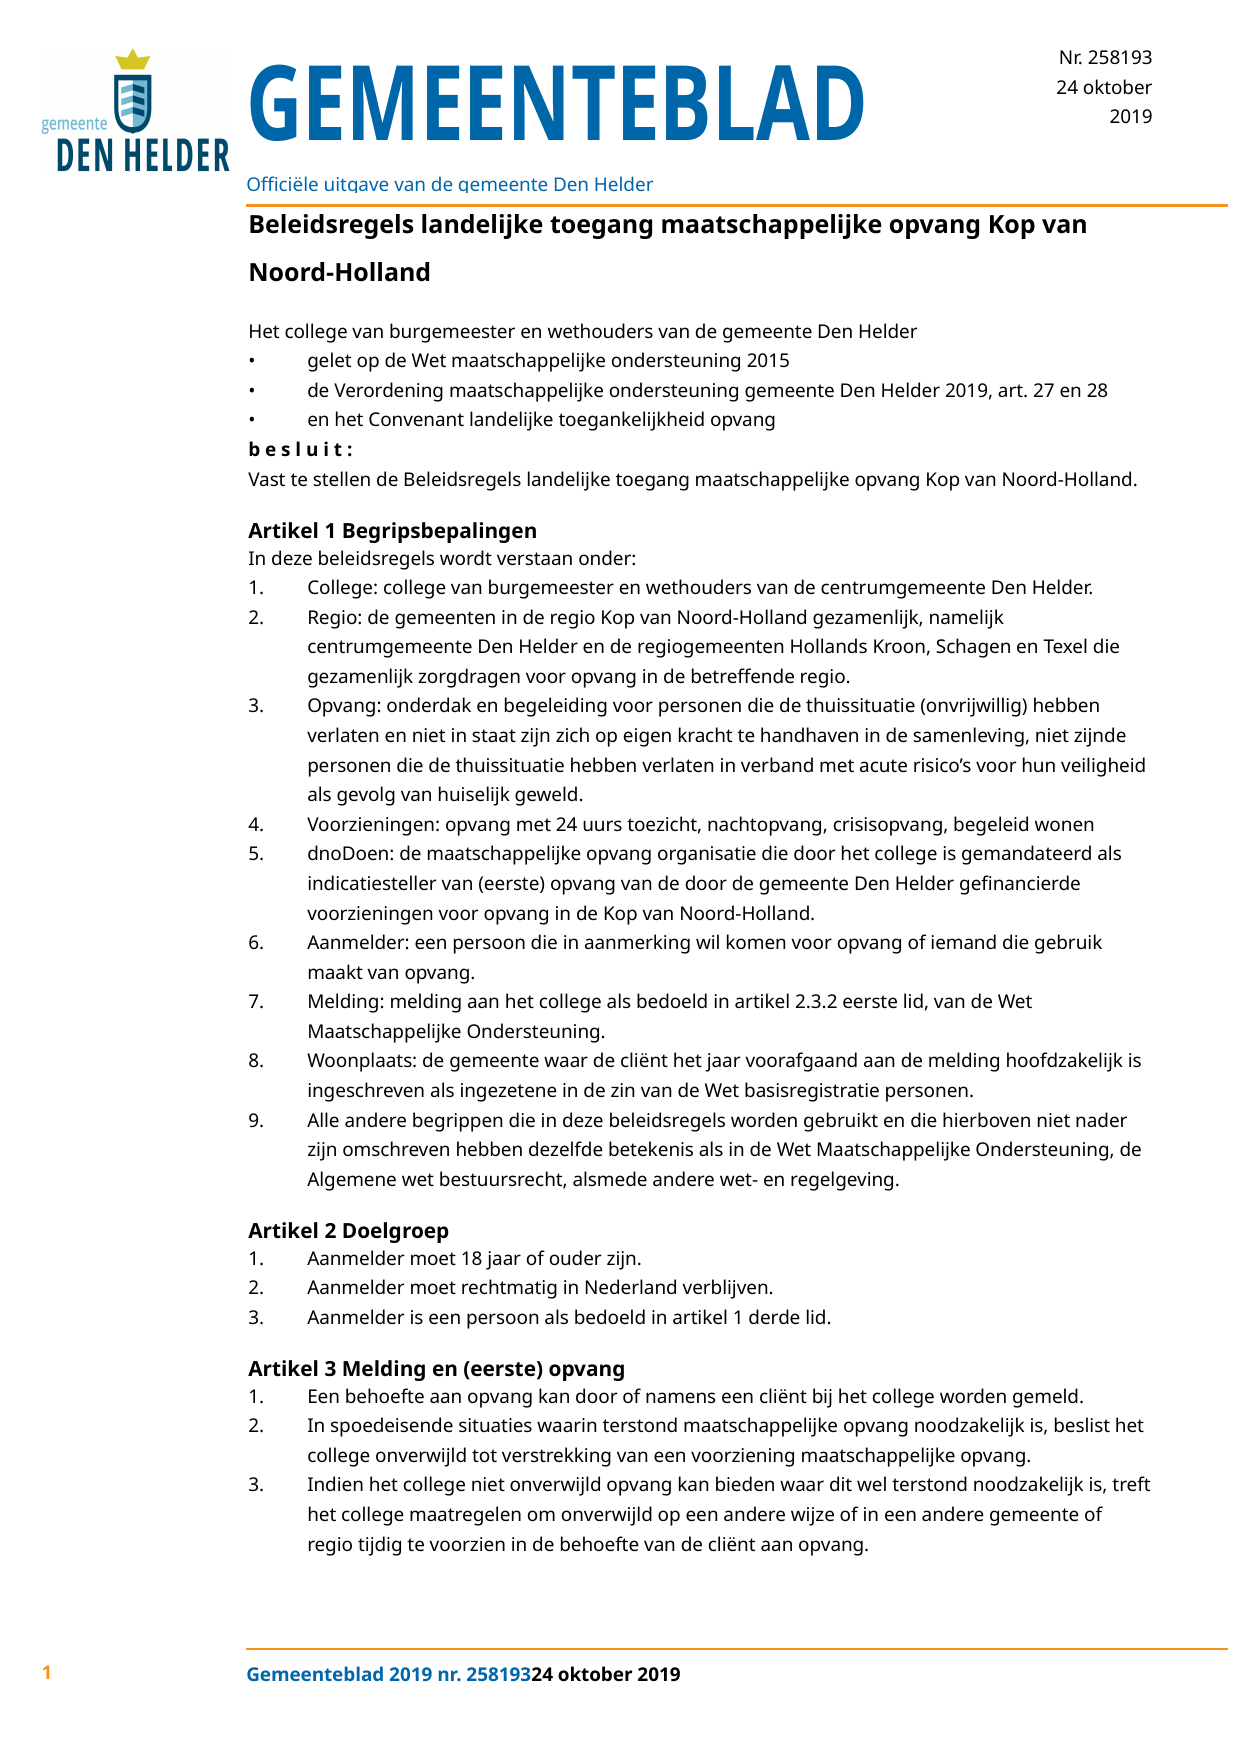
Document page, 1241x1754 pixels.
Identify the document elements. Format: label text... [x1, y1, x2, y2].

text Beleidsregels landelijke toegang maatschappelijke opvang Kop van Noord-Holland [248, 207, 1152, 288]
text Het college van burgemeester en wethouders van de gemeente Den Helder [248, 318, 1152, 344]
list Aanmelder moet 18 jaar of ouder zijn. [248, 1245, 1152, 1271]
list Voorzieningen: opvang met 24 uurs toezicht, nachtopvang, crisisopvang, begeleid wonen [248, 811, 1152, 837]
text Vast te stellen de Beleidsregels landelijke toegang maatschappelijke opvang Kop van Noord-Holland. [248, 466, 1152, 492]
list gelet op de Wet maatschappelijke ondersteuning 2015 [248, 347, 1152, 373]
picture [220, 160, 224, 172]
picture [100, 154, 106, 172]
list Aanmelder moet rechtmatig in Nederland verblijven. [248, 1274, 1152, 1300]
list In spoedeisende situaties waarin terstond maatschappelijke opvang noodzakelijk is, beslist het college onverwijld tot verstrekking van een voorziening maatschappelijke opvang. [248, 1412, 1152, 1468]
list Alle andere begrippen die in deze beleidsregels worden gebruikt en die hierboven niet nader zijn omschreven hebben dezelfde betekenis als in de Wet Maatschappelijke Ondersteuning, de Algemene wet bestuursrecht, alsmede andere wet- en regelgeving. [248, 1107, 1152, 1192]
picture [130, 157, 135, 172]
list Woonplaats: de gemeente waar de cliënt het jaar voorafgaand aan de melding hoofdzakelijk is ingeschreven als ingezetene in de zin van de Wet basisregistratie personen. [248, 1048, 1152, 1103]
list en het Convenant landelijke toegankelijkheid opvang [248, 407, 1152, 432]
picture [41, 47, 231, 172]
list de Verordening maatschappelijke ondersteuning gemeente Den Helder 2019, art. 27 en 28 [248, 377, 1152, 403]
list College: college van burgemeester en wethouders van de centrumgemeente Den Helder. [248, 574, 1152, 600]
picture [63, 144, 68, 165]
list Indien het college niet onverwijld opvang kan bieden waar dit wel terstond noodzakelijk is, treft het college maatregelen om onverwijld op een andere wijze of in een andere gemeente of regio tijdig te voorzien in de behoefte van de cliënt aan opvang. [248, 1472, 1152, 1556]
list dnoDoen: de maatschappelijke opvang organisatie die door het college is gemandateerd als indicatiesteller van (eerste) opvang van de door de gemeente Den Helder gefinancierde voorzieningen voor opvang in de Kop van Noord-Holland. [248, 841, 1152, 925]
list Een behoefte aan opvang kan door of namens een cliënt bij het college worden gemeld. [248, 1383, 1152, 1408]
list Aanmelder: een persoon die in aanmerking wil komen voor opvang of iemand die gebruik maakt van opvang. [248, 929, 1152, 984]
text In deze beleidsregels wordt verstaan onder: [248, 545, 1152, 570]
list Melding: melding aan het college als bedoeld in artikel 2.3.2 eerste lid, van de Wet Maatschappelijke Ondersteuning. [248, 988, 1152, 1044]
list Opvang: onderdak en begeleiding voor personen die de thuissituatie (onvrijwillig) hebben verlaten en niet in staat zijn zich op eigen kracht te handhaven in de samenleving, niet zijnde personen die de thuissituatie hebben verlaten in verband met acute risico’s voor hun veiligheid als gevolg van huiselijk geweld. [248, 693, 1152, 807]
picture [182, 144, 187, 165]
text b e s l u i t : [248, 436, 1152, 462]
list Aanmelder is een persoon als bedoeld in artikel 1 derde lid. [248, 1304, 1152, 1330]
text Artikel 2 Doelgroep [248, 1216, 1152, 1245]
text Artikel 1 Begripsbepalingen [248, 516, 1152, 545]
text Artikel 3 Melding en (eerste) opvang [248, 1354, 1152, 1383]
list Regio: de gemeenten in de regio Kop van Noord-Holland gezamenlijk, namelijk centrumgemeente Den Helder en de regiogemeenten Hollands Kroon, Schagen en Texel die gezamenlijk zorgdragen voor opvang in de betreffende regio. [248, 604, 1152, 689]
